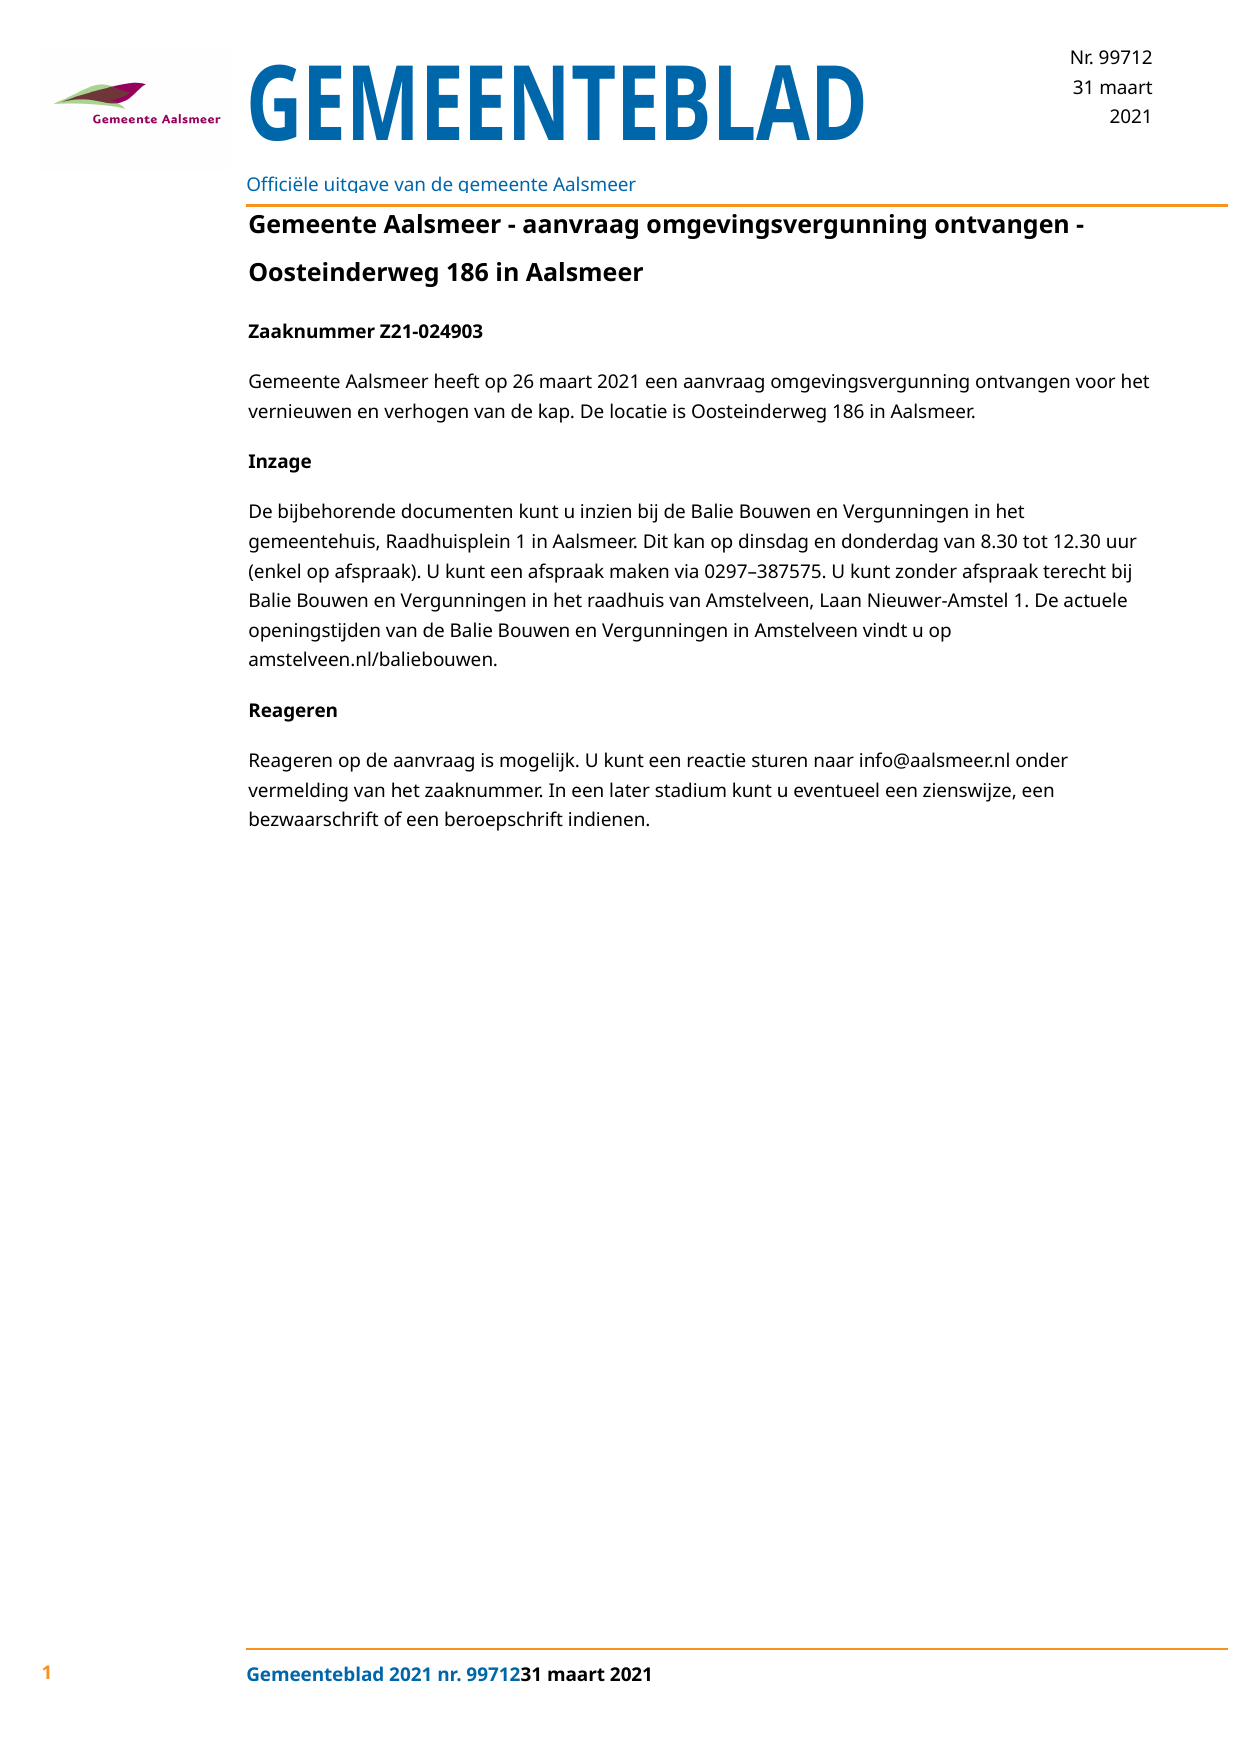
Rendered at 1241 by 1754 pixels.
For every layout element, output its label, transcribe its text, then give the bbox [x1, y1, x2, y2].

text Zaaknummer Z21-024903 [248, 318, 1152, 344]
text Reageren [248, 697, 1152, 723]
text Gemeente Aalsmeer heeft op 26 maart 2021 een aanvraag omgevingsvergunning ontvangen voor het vernieuwen en verhogen van de kap. De locatie is Oosteinderweg 186 in Aalsmeer. [248, 368, 1152, 424]
text Reageren op de aanvraag is mogelijk. U kunt een reactie sturen naar info@aalsmeer.nl onder vermelding van het zaaknummer. In een later stadium kunt u eventueel een zienswijze, een bezwaarschrift of een beroepschrift indienen. [248, 747, 1152, 832]
text Gemeente Aalsmeer - aanvraag omgevingsvergunning ontvangen - Oosteinderweg 186 in Aalsmeer [248, 207, 1152, 288]
picture [41, 47, 231, 172]
text Inzage [248, 448, 1152, 474]
text De bijbehorende documenten kunt u inzien bij de Balie Bouwen en Vergunningen in het gemeentehuis, Raadhuisplein 1 in Aalsmeer. Dit kan op dinsdag en donderdag van 8.30 tot 12.30 uur (enkel op afspraak). U kunt een afspraak maken via 0297–387575. U kunt zonder afspraak terecht bij Balie Bouwen en Vergunningen in het raadhuis van Amstelveen, Laan Nieuwer-Amstel 1. De actuele openingstijden van de Balie Bouwen en Vergunningen in Amstelveen vindt u op amstelveen.nl/baliebouwen. [248, 499, 1152, 672]
